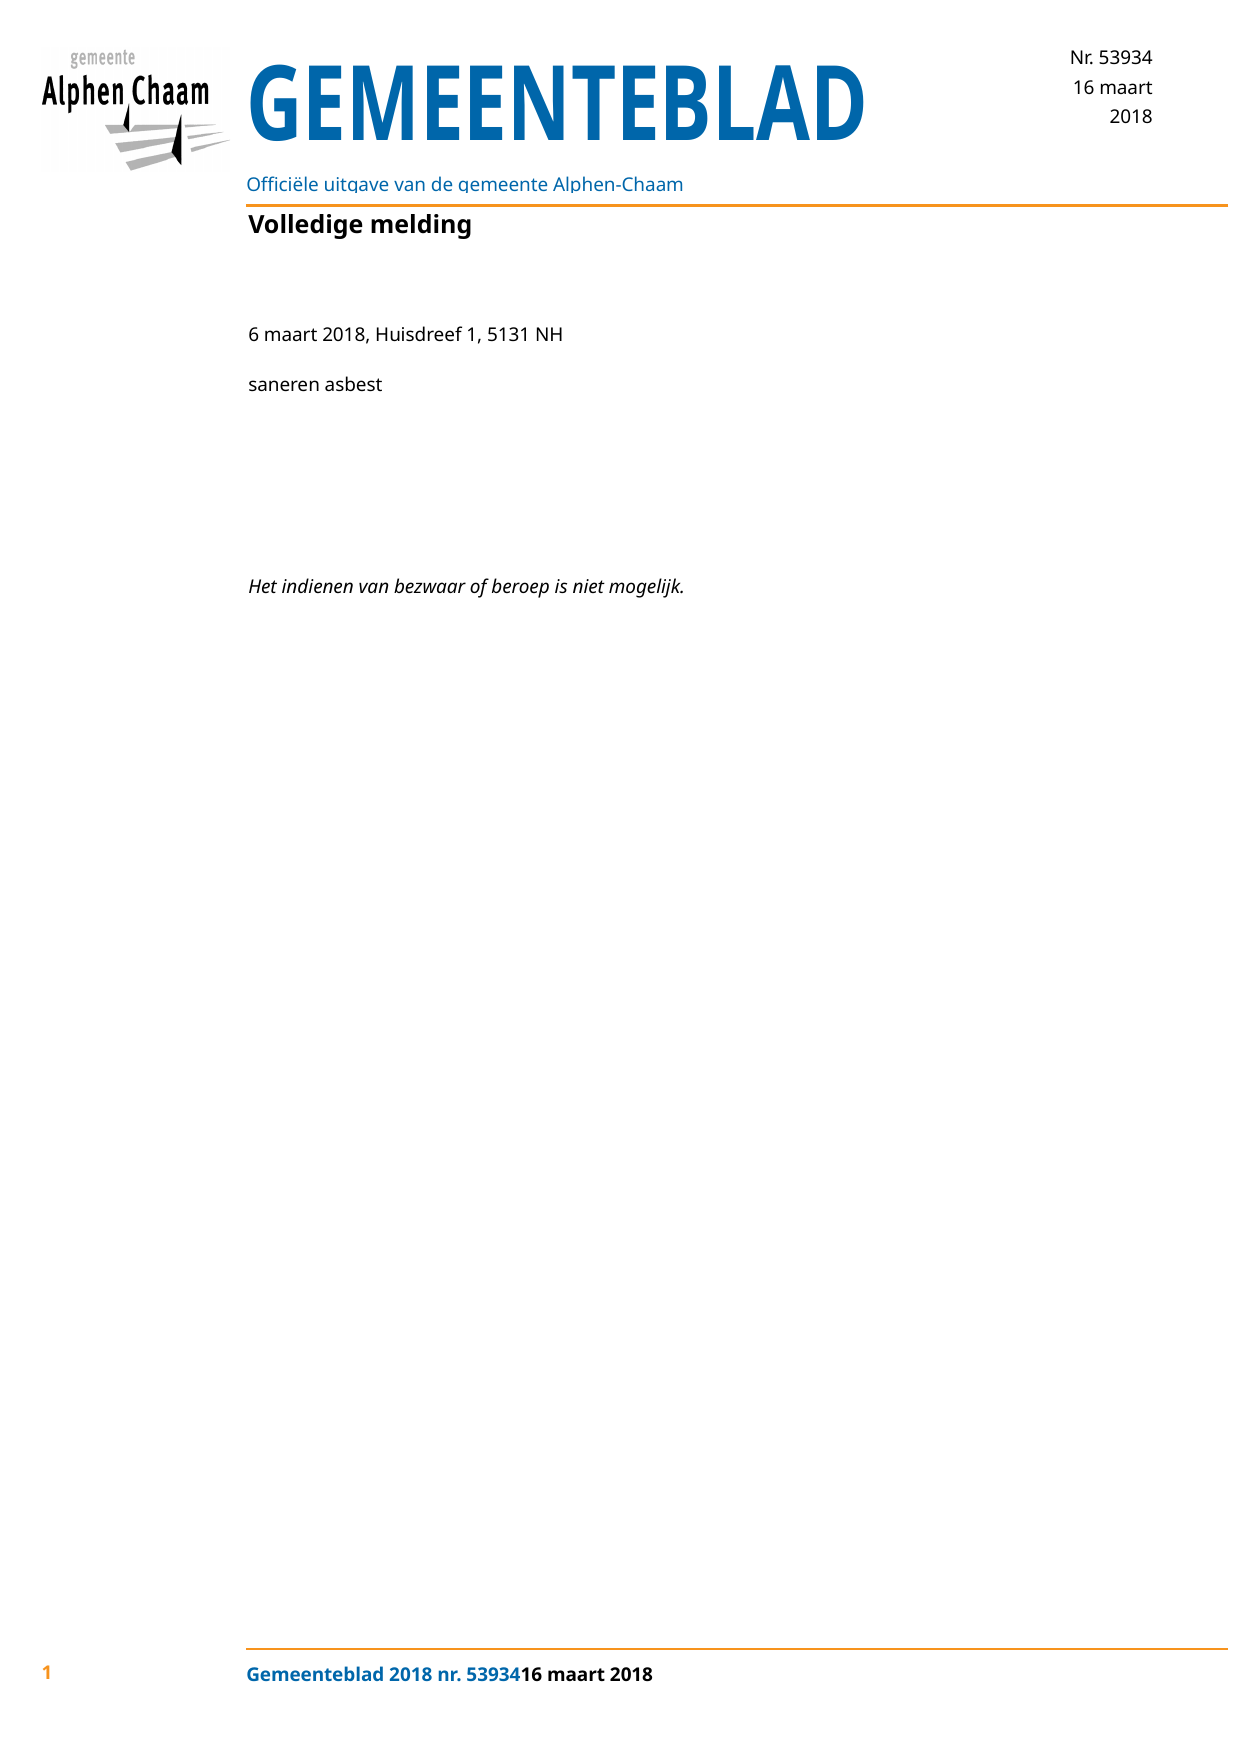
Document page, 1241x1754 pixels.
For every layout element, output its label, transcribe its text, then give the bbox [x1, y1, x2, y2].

text Volledige melding [248, 207, 1152, 241]
text saneren asbest [248, 371, 1152, 397]
text Het indienen van bezwaar of beroep is niet mogelijk. [248, 573, 1152, 598]
picture [41, 47, 231, 172]
text 6 maart 2018, Huisdreef 1, 5131 NH [248, 321, 1152, 346]
